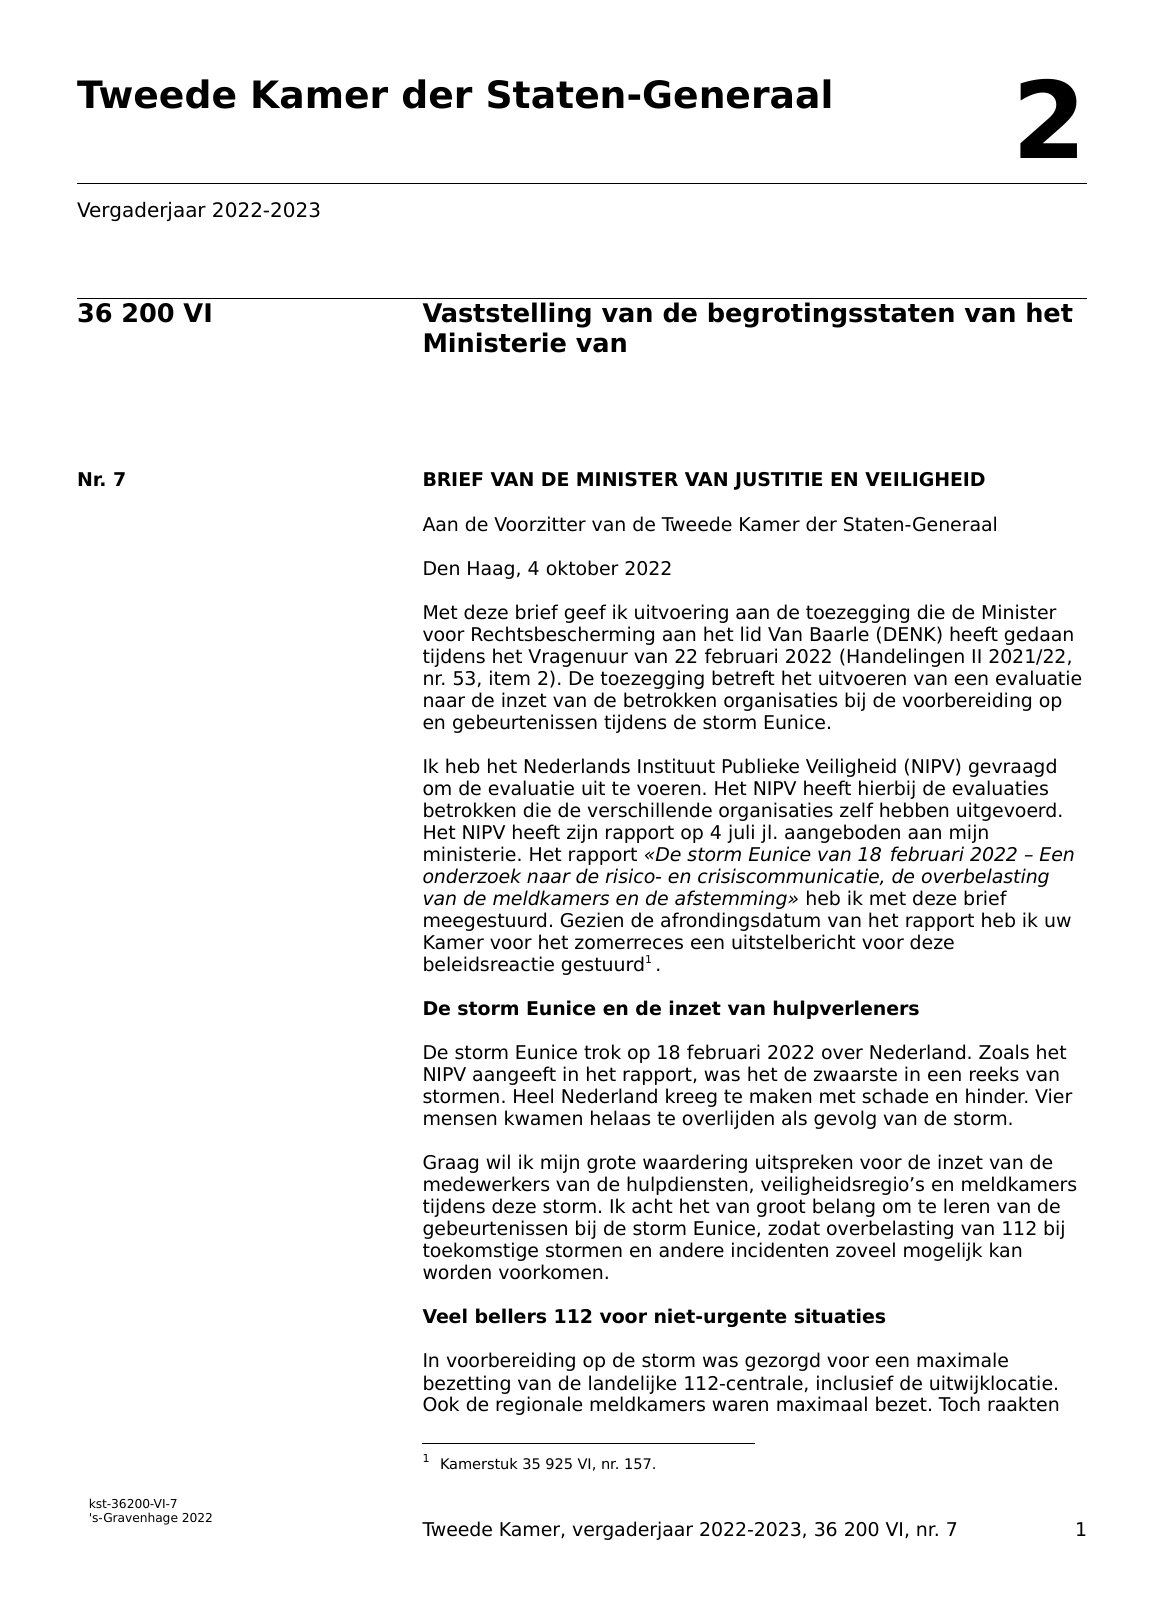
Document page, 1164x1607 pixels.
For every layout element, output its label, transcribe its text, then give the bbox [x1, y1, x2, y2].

text 's-Gravenhage 2022 [88, 1511, 323, 1525]
text Den Haag, 4 oktober 2022 [422, 558, 1087, 580]
text De storm Eunice trok op 18 februari 2022 over Nederland. Zoals het NIPV aangeeft in het rapport, was het de zwaarste in een reeks van stormen. Heel Nederland kreeg te maken met schade en hinder. Vier mensen kwamen helaas te overlijden als gevolg van de storm. [422, 1042, 1087, 1130]
table_header Tweede Kamer der Staten-Generaal [77, 59, 886, 183]
subtitle 36 200 VI Vaststelling van de begrotingsstaten van het Ministerie van [77, 299, 1087, 358]
table_cell Vergaderjaar 2022-2023 [77, 184, 1087, 298]
text In voorbereiding op de storm was gezorgd voor een maximale bezetting van de landelijke 112-centrale, inclusief de uitwijklocatie. Ook de regionale meldkamers waren maximaal bezet. Toch raakten [422, 1350, 1087, 1416]
text Graag wil ik mijn grote waardering uitspreken voor de inzet van de medewerkers van de hulpdiensten, veiligheidsregio’s en meldkamers tijdens deze storm. Ik acht het van groot belang om te leren van de gebeurtenissen bij de storm Eunice, zodat overbelasting van 112 bij toekomstige stormen en andere incidenten zoveel mogelijk kan worden voorkomen. [422, 1152, 1087, 1284]
table_header 2 [886, 59, 1087, 183]
text Ik heb het Nederlands Instituut Publieke Veiligheid (NIPV) gevraagd om de evaluatie uit te voeren. Het NIPV heeft hierbij de evaluaties betrokken die de verschillende organisaties zelf hebben uitgevoerd. Het NIPV heeft zijn rapport op 4 juli jl. aangeboden aan mijn ministerie. Het rapport «De storm Eunice van 18 februari 2022 – Een onderzoek naar de risico- en crisiscommunicatie, de overbelasting van de meldkamers en de afstemming» heb ik met deze brief meegestuurd. Gezien de afrondingsdatum van het rapport heb ik uw Kamer voor het zomerreces een uitstelbericht voor deze beleidsreactie gestuurd. [422, 756, 1087, 976]
subtitle Nr. 7 BRIEF VAN DE MINISTER VAN JUSTITIE EN VEILIGHEID [77, 469, 1087, 491]
subtitle Veel bellers 112 voor niet-urgente situaties [422, 1306, 1087, 1328]
text Met deze brief geef ik uitvoering aan de toezegging die de Minister voor Rechtsbescherming aan het lid Van Baarle (DENK) heeft gedaan tijdens het Vragenuur van 22 februari 2022 (Handelingen II 2021/22, nr. 53, item 2). De toezegging betreft het uitvoeren van een evaluatie naar de inzet van de betrokken organisaties bij de voorbereiding op en gebeurtenissen tijdens de storm Eunice. [422, 602, 1087, 734]
text kst-36200-VI-7 [88, 1497, 323, 1511]
subtitle De storm Eunice en de inzet van hulpverleners [422, 998, 1087, 1020]
text Kamerstuk 35 925 VI, nr. 157. [422, 1452, 1087, 1474]
text Aan de Voorzitter van de Tweede Kamer der Staten-Generaal [422, 513, 1087, 536]
